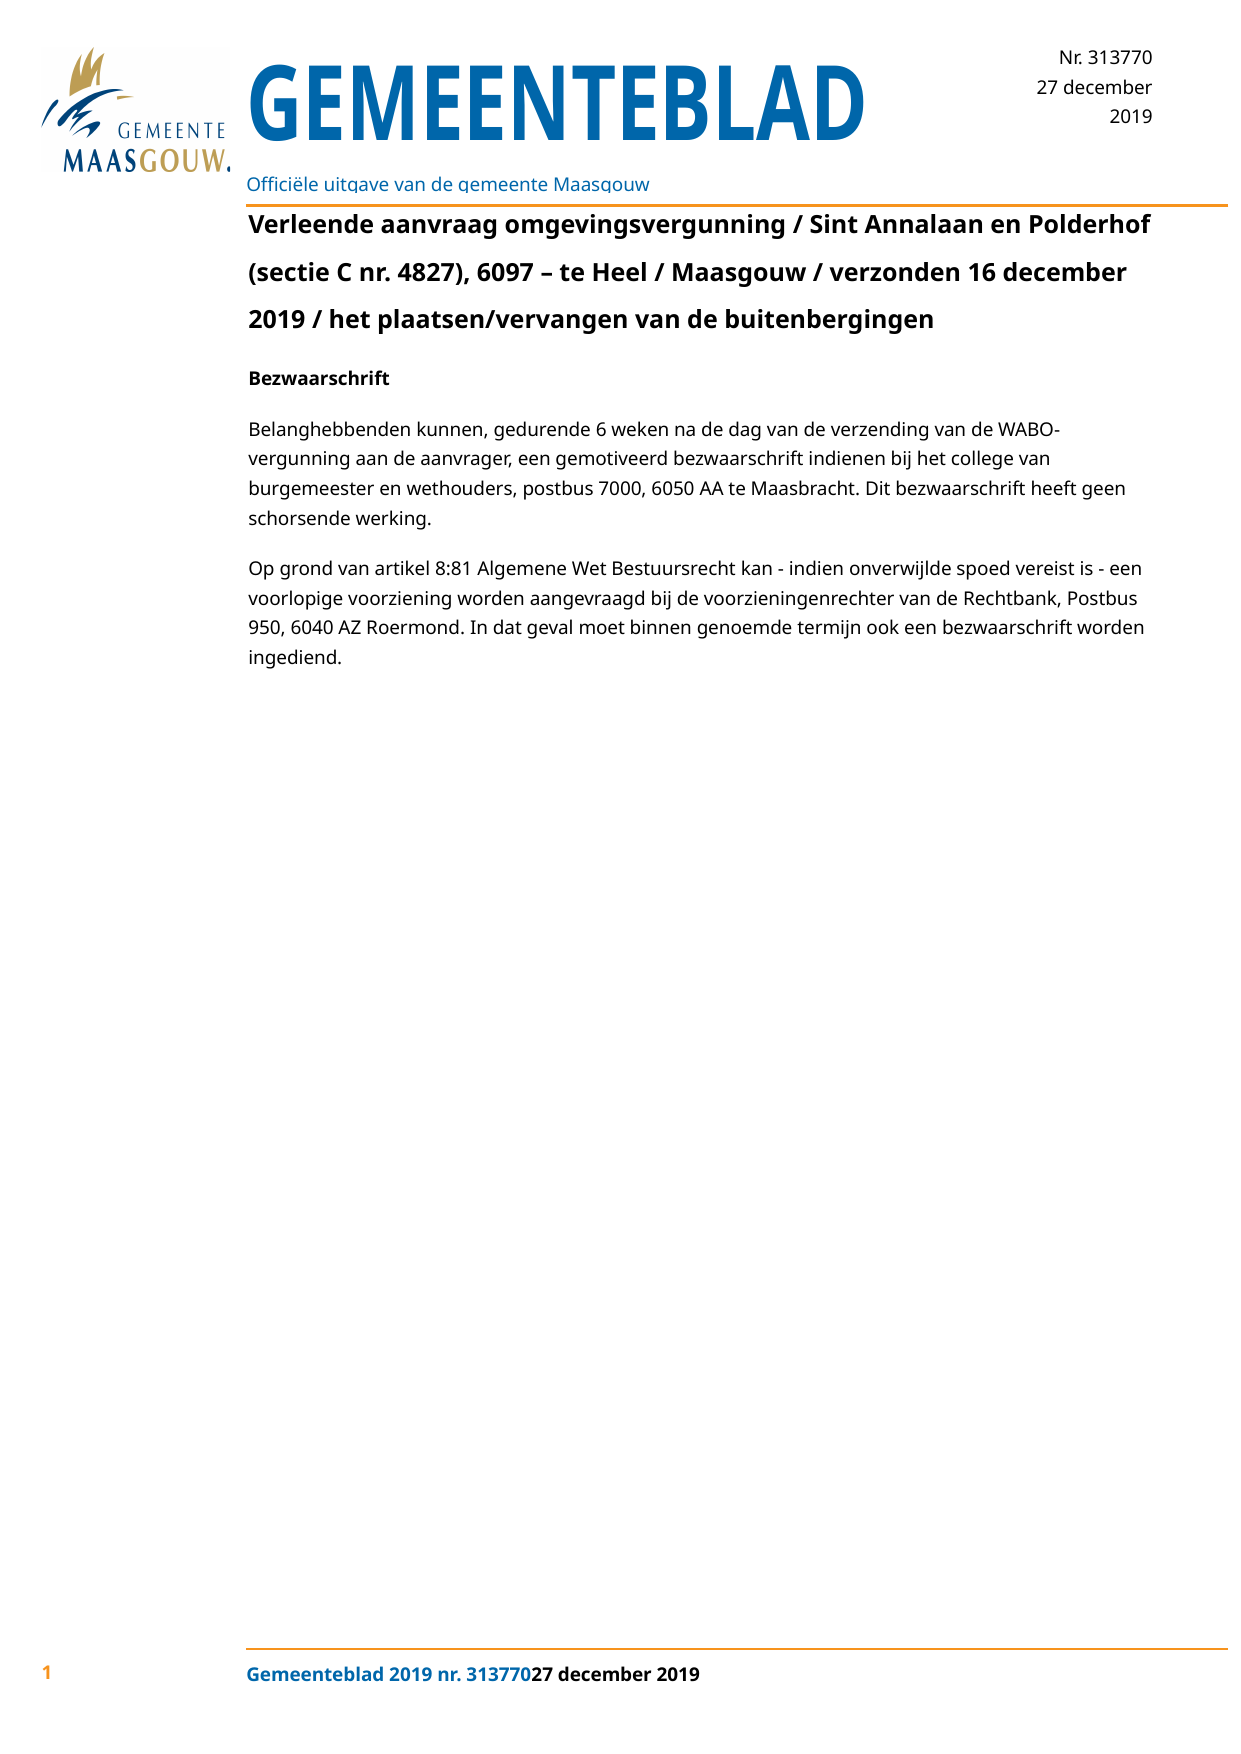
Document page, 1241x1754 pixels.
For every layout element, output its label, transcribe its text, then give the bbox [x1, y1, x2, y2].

picture [41, 47, 231, 172]
text Verleende aanvraag omgevingsvergunning / Sint Annalaan en Polderhof (sectie C nr. 4827), 6097 – te Heel / Maasgouw / verzonden 16 december 2019 / het plaatsen/vervangen van de buitenbergingen [248, 207, 1152, 336]
text Op grond van artikel 8:81 Algemene Wet Bestuursrecht kan - indien onverwijlde spoed vereist is - een voorlopige voorziening worden aangevraagd bij de voorzieningenrechter van de Rechtbank, Postbus 950, 6040 AZ Roermond. In dat geval moet binnen genoemde termijn ook een bezwaarschrift worden ingediend. [248, 555, 1152, 669]
text Belanghebbenden kunnen, gedurende 6 weken na de dag van de verzending van de WABO-vergunning aan de aanvrager, een gemotiveerd bezwaarschrift indienen bij het college van burgemeester en wethouders, postbus 7000, 6050 AA te Maasbracht. Dit bezwaarschrift heeft geen schorsende werking. [248, 416, 1152, 530]
text Bezwaarschrift [248, 366, 1152, 391]
